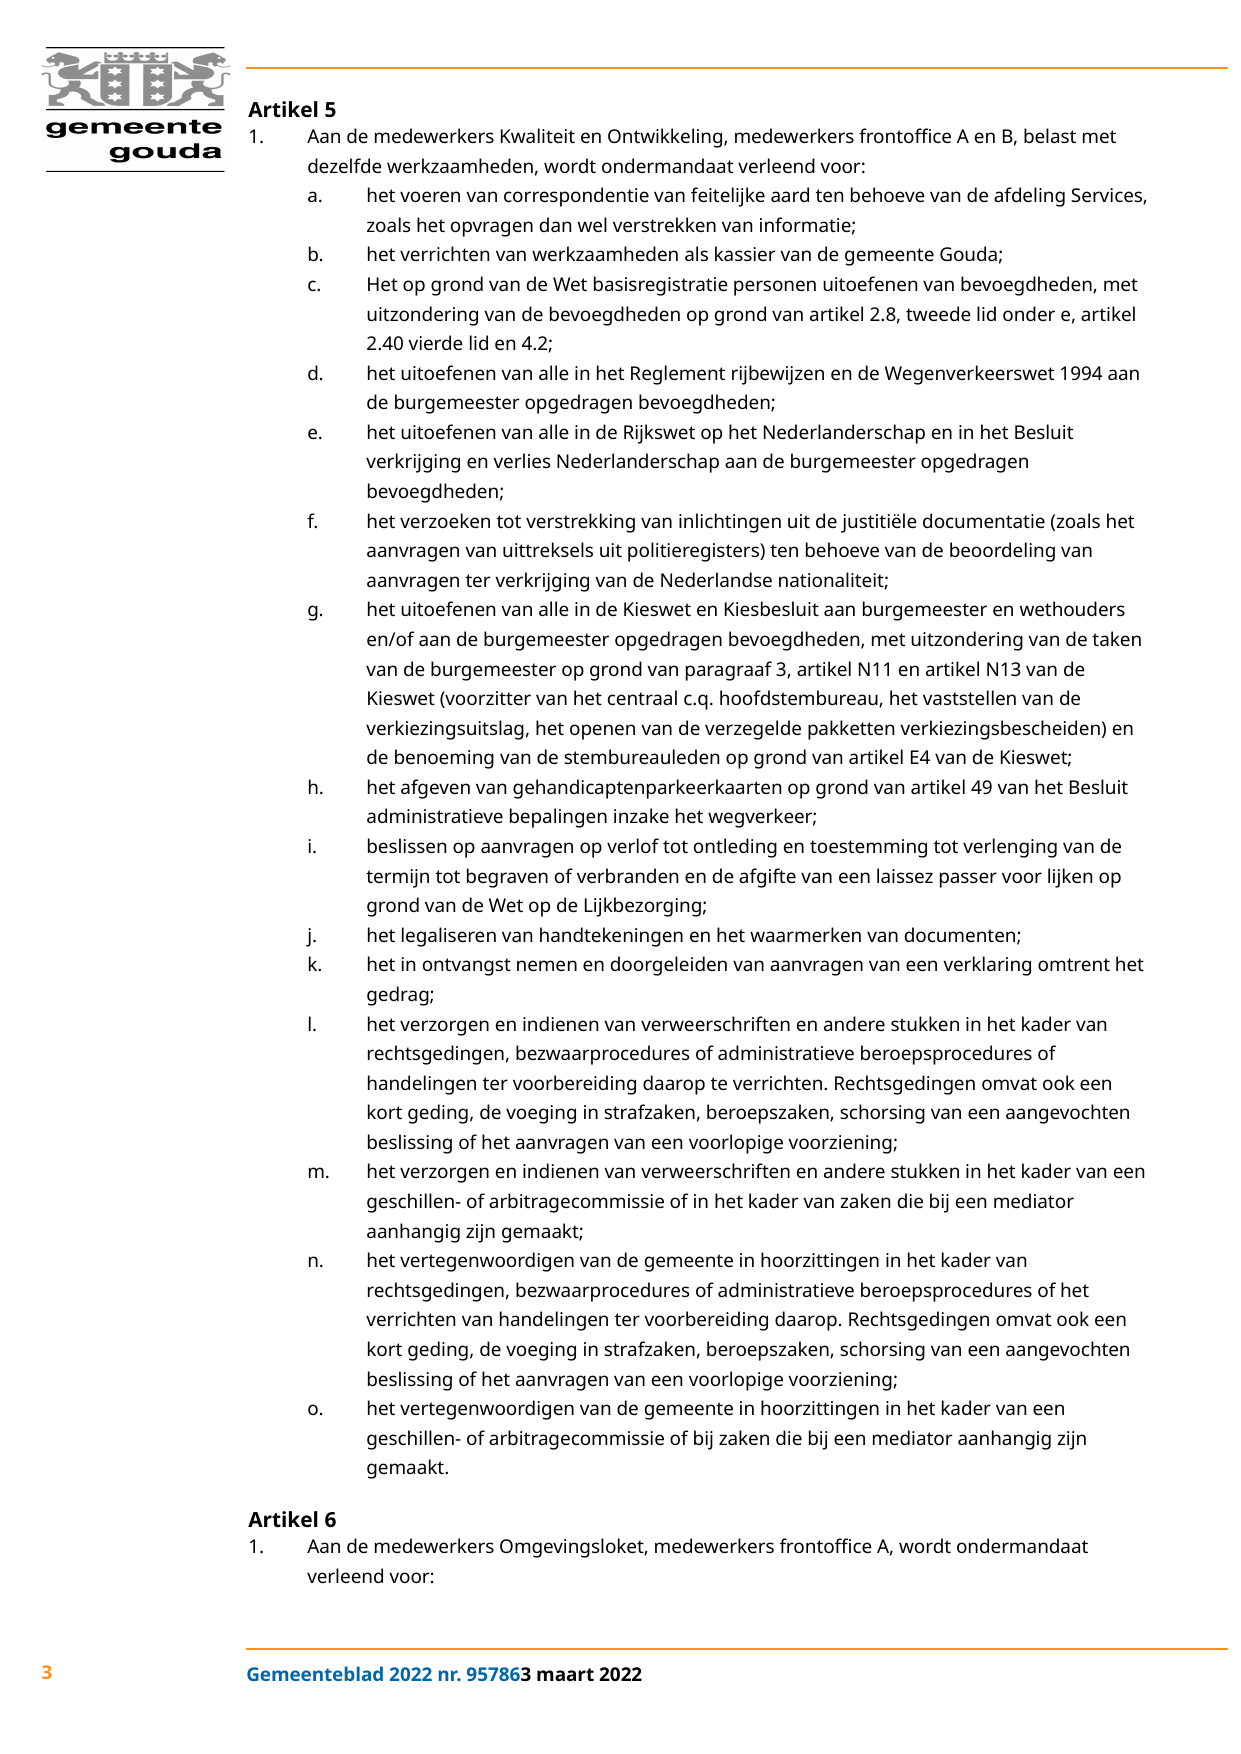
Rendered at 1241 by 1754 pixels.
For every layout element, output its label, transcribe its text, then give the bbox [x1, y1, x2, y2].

list Het op grond van de Wet basisregistratie personen uitoefenen van bevoegdheden, met uitzondering van de bevoegdheden op grond van artikel 2.8, tweede lid onder e, artikel 2.40 vierde lid en 4.2; [307, 271, 1152, 356]
text Artikel 6 [248, 1505, 1152, 1533]
list het uitoefenen van alle in het Reglement rijbewijzen en de Wegenverkeerswet 1994 aan de burgemeester opgedragen bevoegdheden; [307, 360, 1152, 415]
list het afgeven van gehandicaptenparkeerkaarten op grond van artikel 49 van het Besluit administratieve bepalingen inzake het wegverkeer; [307, 774, 1152, 829]
picture [41, 47, 231, 172]
list het uitoefenen van alle in de Kieswet en Kiesbesluit aan burgemeester en wethouders en/of aan de burgemeester opgedragen bevoegdheden, met uitzondering van de taken van de burgemeester op grond van paragraaf 3, artikel N11 en artikel N13 van de Kieswet (voorzitter van het centraal c.q. hoofdstembureau, het vaststellen van de verkiezingsuitslag, het openen van de verzegelde pakketten verkiezingsbescheiden) en de benoeming van de stembureauleden op grond van artikel E4 van de Kieswet; [307, 597, 1152, 770]
list het verzorgen en indienen van verweerschriften en andere stukken in het kader van rechtsgedingen, bezwaarprocedures of administratieve beroepsprocedures of handelingen ter voorbereiding daarop te verrichten. Rechtsgedingen omvat ook een kort geding, de voeging in strafzaken, beroepszaken, schorsing van een aangevochten beslissing of het aanvragen van een voorlopige voorziening; [307, 1011, 1152, 1155]
list het voeren van correspondentie van feitelijke aard ten behoeve van de afdeling Services, zoals het opvragen dan wel verstrekken van informatie; [307, 182, 1152, 238]
list het verrichten van werkzaamheden als kassier van de gemeente Gouda; [307, 242, 1152, 267]
list het uitoefenen van alle in de Rijkswet op het Nederlanderschap en in het Besluit verkrijging en verlies Nederlanderschap aan de burgemeester opgedragen bevoegdheden; [307, 419, 1152, 504]
list het vertegenwoordigen van de gemeente in hoorzittingen in het kader van een geschillen- of arbitragecommissie of bij zaken die bij een mediator aanhangig zijn gemaakt. [307, 1395, 1152, 1480]
list het verzoeken tot verstrekking van inlichtingen uit de justitiële documentatie (zoals het aanvragen van uittreksels uit politieregisters) ten behoeve van de beoordeling van aanvragen ter verkrijging van de Nederlandse nationaliteit; [307, 508, 1152, 593]
list beslissen op aanvragen op verlof tot ontleding en toestemming tot verlenging van de termijn tot begraven of verbranden en de afgifte van een laissez passer voor lijken op grond van de Wet op de Lijkbezorging; [307, 833, 1152, 918]
list het vertegenwoordigen van de gemeente in hoorzittingen in het kader van rechtsgedingen, bezwaarprocedures of administratieve beroepsprocedures of het verrichten van handelingen ter voorbereiding daarop. Rechtsgedingen omvat ook een kort geding, de voeging in strafzaken, beroepszaken, schorsing van een aangevochten beslissing of het aanvragen van een voorlopige voorziening; [307, 1247, 1152, 1391]
list het legaliseren van handtekeningen en het waarmerken van documenten; [307, 922, 1152, 948]
list het verzorgen en indienen van verweerschriften en andere stukken in het kader van een geschillen- of arbitragecommissie of in het kader van zaken die bij een mediator aanhangig zijn gemaakt; [307, 1159, 1152, 1243]
text Artikel 5 [248, 95, 1152, 123]
list Aan de medewerkers Omgevingsloket, medewerkers frontoffice A, wordt ondermandaat verleend voor: [248, 1533, 1152, 1589]
list Aan de medewerkers Kwaliteit en Ontwikkeling, medewerkers frontoffice A en B, belast met dezelfde werkzaamheden, wordt ondermandaat verleend voor: [248, 123, 1152, 178]
list het in ontvangst nemen en doorgeleiden van aanvragen van een verklaring omtrent het gedrag; [307, 952, 1152, 1007]
